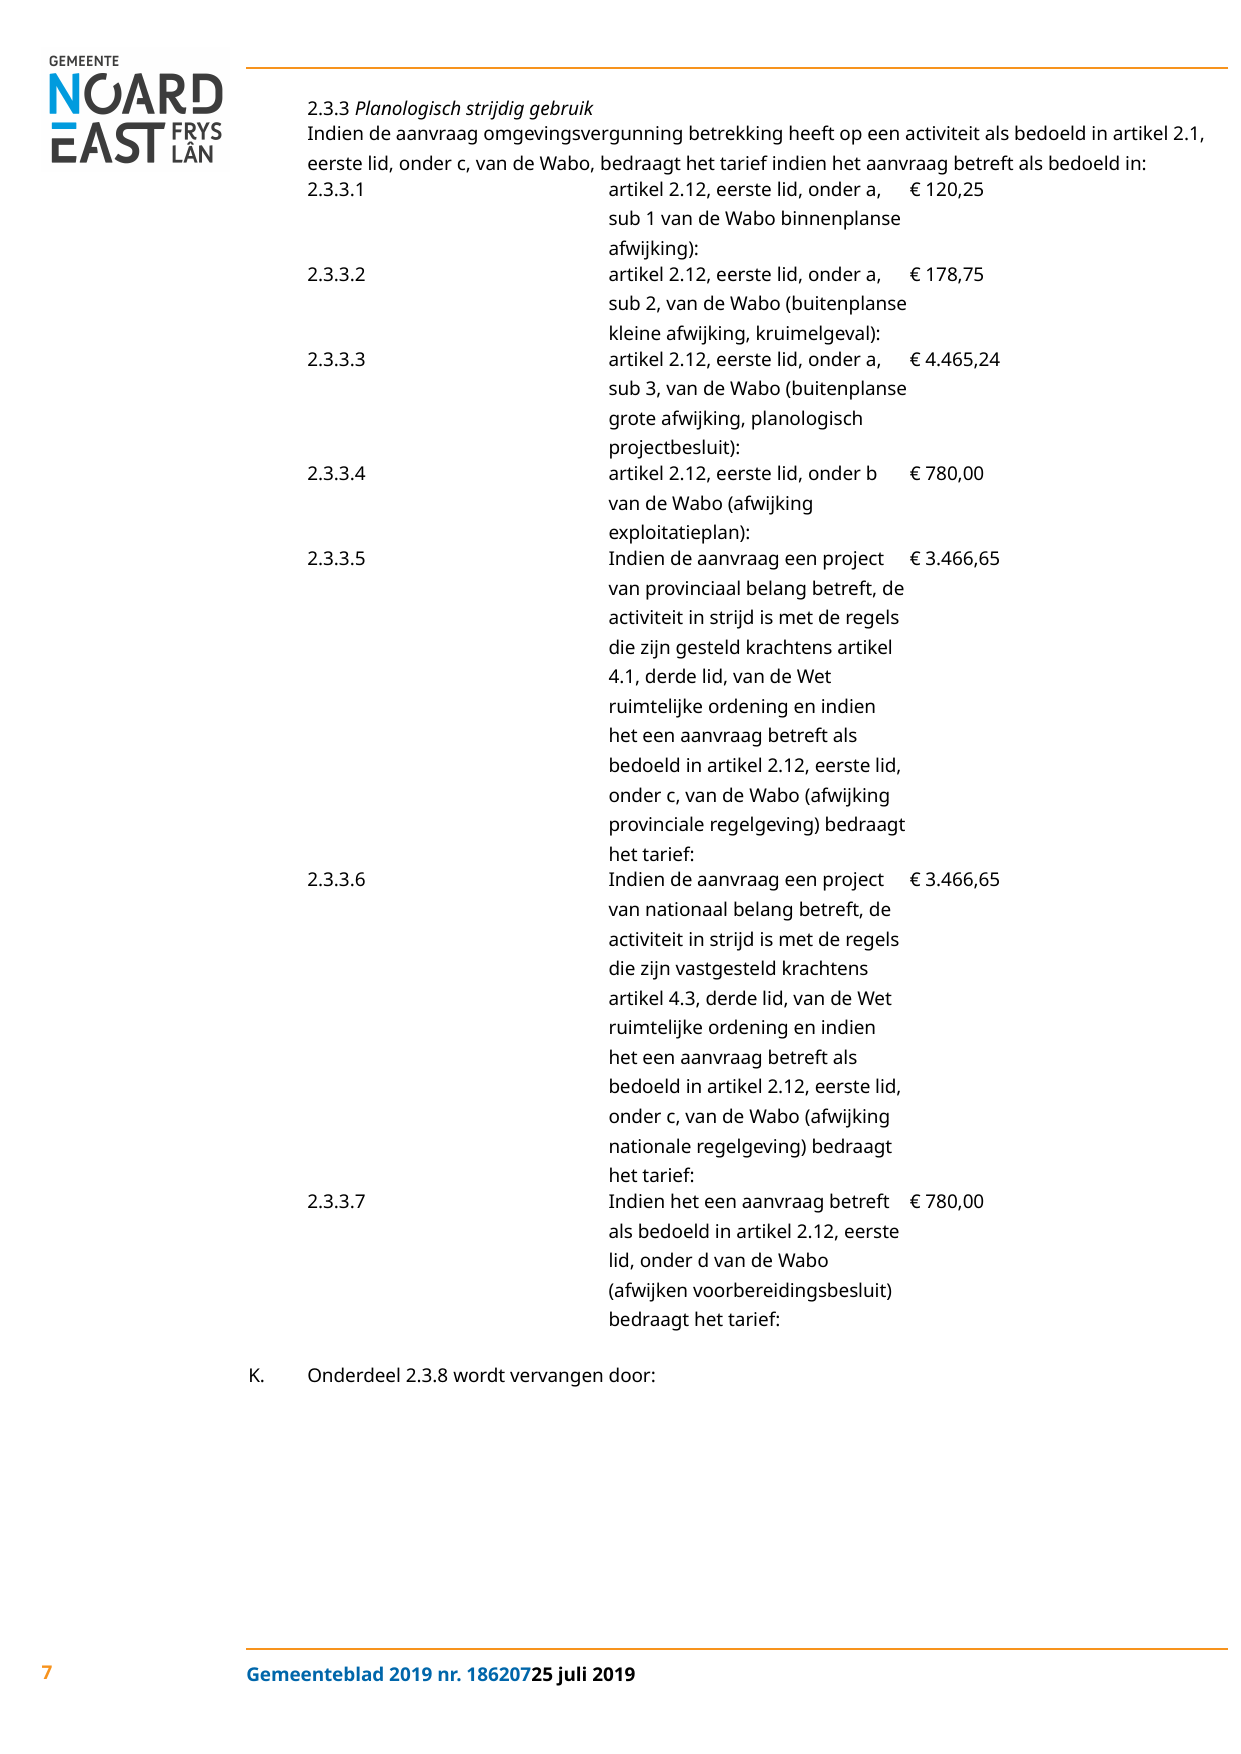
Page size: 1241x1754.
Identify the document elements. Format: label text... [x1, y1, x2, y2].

table_cell 2.3.3.1 [307, 176, 608, 261]
table_cell artikel 2.12, eerste lid, onder a, sub 1 van de Wabo binnenplanse afwijking): [608, 176, 909, 261]
picture [41, 47, 231, 172]
table_cell Indien de aanvraag een project van nationaal belang betreft, de activiteit in strijd is met de regels die zijn vastgesteld krachtens artikel 4.3, derde lid, van de Wet ruimtelijke ordening en indien het een aanvraag betreft als bedoeld in artikel 2.12, eerste lid, onder c, van de Wabo (afwijking nationale regelgeving) bedraagt het tarief: [608, 867, 909, 1188]
table_cell 2.3.3.5 [307, 545, 608, 867]
table_cell 2.3.3.6 [307, 867, 608, 1188]
table_header 2.3.3 Planologisch strijdig gebruik [307, 95, 1211, 121]
table_cell € 178,75 [910, 261, 1211, 346]
table_cell € 3.466,65 [910, 867, 1211, 1188]
table_cell 2.3.3.3 [307, 346, 608, 460]
table_cell 2.3.3.2 [307, 261, 608, 346]
table_cell € 3.466,65 [910, 545, 1211, 867]
list Onderdeel 2.3.8 wordt vervangen door: [248, 1362, 1152, 1388]
table_cell € 780,00 [910, 1188, 1211, 1332]
table_cell 2.3.3.4 [307, 460, 608, 545]
table_cell Indien de aanvraag omgevingsvergunning betrekking heeft op een activiteit als bedoeld in artikel 2.1, eerste lid, onder c, van de Wabo, bedraagt het tarief indien het aanvraag betreft als bedoeld in: [307, 121, 1211, 176]
table_cell Indien het een aanvraag betreft als bedoeld in artikel 2.12, eerste lid, onder d van de Wabo (afwijken voorbereidingsbesluit) bedraagt het tarief: [608, 1188, 909, 1332]
table_cell artikel 2.12, eerste lid, onder b van de Wabo (afwijking exploitatieplan): [608, 460, 909, 545]
table_cell € 780,00 [910, 460, 1211, 545]
table_cell artikel 2.12, eerste lid, onder a, sub 2, van de Wabo (buitenplanse kleine afwijking, kruimelgeval): [608, 261, 909, 346]
table_cell artikel 2.12, eerste lid, onder a, sub 3, van de Wabo (buitenplanse grote afwijking, planologisch projectbesluit): [608, 346, 909, 460]
table_cell 2.3.3.7 [307, 1188, 608, 1332]
table_cell € 4.465,24 [910, 346, 1211, 460]
table_cell Indien de aanvraag een project van provinciaal belang betreft, de activiteit in strijd is met de regels die zijn gesteld krachtens artikel 4.1, derde lid, van de Wet ruimtelijke ordening en indien het een aanvraag betreft als bedoeld in artikel 2.12, eerste lid, onder c, van de Wabo (afwijking provinciale regelgeving) bedraagt het tarief: [608, 545, 909, 867]
table_cell € 120,25 [910, 176, 1211, 261]
